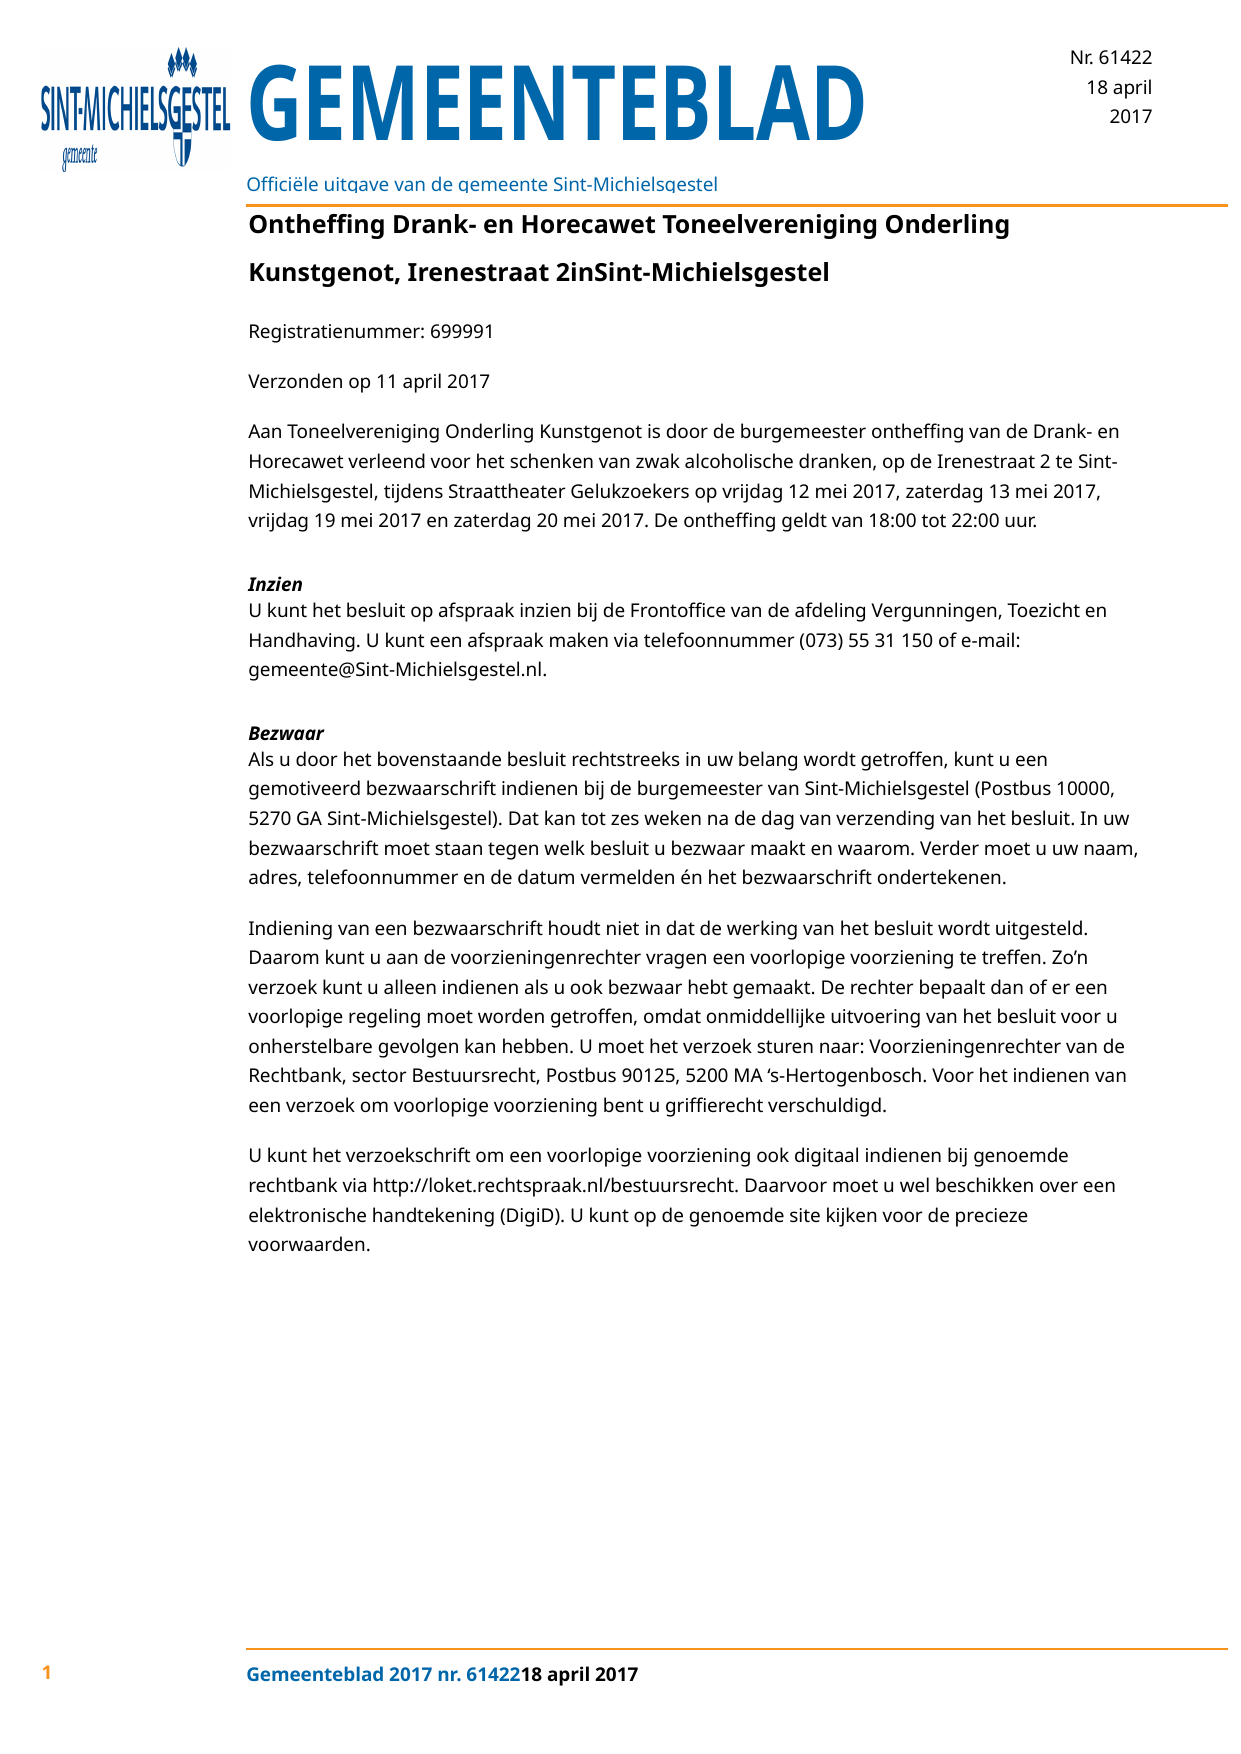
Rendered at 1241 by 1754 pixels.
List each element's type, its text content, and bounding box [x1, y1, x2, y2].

text Als u door het bovenstaande besluit rechtstreeks in uw belang wordt getroffen, kunt u een gemotiveerd bezwaarschrift indienen bij de burgemeester van Sint-Michielsgestel (Postbus 10000, 5270 GA Sint-Michielsgestel). Dat kan tot zes weken na de dag van verzending van het besluit. In uw bezwaarschrift moet staan tegen welk besluit u bezwaar maakt en waarom. Verder moet u uw naam, adres, telefoonnummer en de datum vermelden én het bezwaarschrift ondertekenen. [248, 746, 1152, 890]
text Aan Toneelvereniging Onderling Kunstgenot is door de burgemeester ontheffing van de Drank- en Horecawet verleend voor het schenken van zwak alcoholische dranken, op de Irenestraat 2 te Sint-Michielsgestel, tijdens Straattheater Gelukzoekers op vrijdag 12 mei 2017, zaterdag 13 mei 2017, vrijdag 19 mei 2017 en zaterdag 20 mei 2017. De ontheffing geldt van 18:00 tot 22:00 uur. [248, 419, 1152, 533]
picture [41, 47, 231, 172]
text Ontheffing Drank- en Horecawet Toneelvereniging Onderling Kunstgenot, Irenestraat 2inSint-Michielsgestel [248, 207, 1152, 288]
text U kunt het besluit op afspraak inzien bij de Frontoffice van de afdeling Vergunningen, Toezicht en Handhaving. U kunt een afspraak maken via telefoonnummer (073) 55 31 150 of e-mail: gemeente@Sint-Michielsgestel.nl. [248, 597, 1152, 682]
text Registratienummer: 699991 [248, 318, 1152, 344]
text Verzonden op 11 april 2017 [248, 368, 1152, 394]
text U kunt het verzoekschrift om een voorlopige voorziening ook digitaal indienen bij genoemde rechtbank via http://loket.rechtspraak.nl/bestuursrecht. Daarvoor moet u wel beschikken over een elektronische handtekening (DigiD). U kunt op de genoemde site kijken voor de precieze voorwaarden. [248, 1143, 1152, 1257]
text Bezwaar [248, 720, 1152, 746]
text Inzien [248, 571, 1152, 597]
text Indiening van een bezwaarschrift houdt niet in dat de werking van het besluit wordt uitgesteld. Daarom kunt u aan de voorzieningenrechter vragen een voorlopige voorziening te treffen. Zo’n verzoek kunt u alleen indienen als u ook bezwaar hebt gemaakt. De rechter bepaalt dan of er een voorlopige regeling moet worden getroffen, omdat onmiddellijke uitvoering van het besluit voor u onherstelbare gevolgen kan hebben. U moet het verzoek sturen naar: Voorzieningenrechter van de Rechtbank, sector Bestuursrecht, Postbus 90125, 5200 MA ‘s-Hertogenbosch. Voor het indienen van een verzoek om voorlopige voorziening bent u griffierecht verschuldigd. [248, 915, 1152, 1118]
